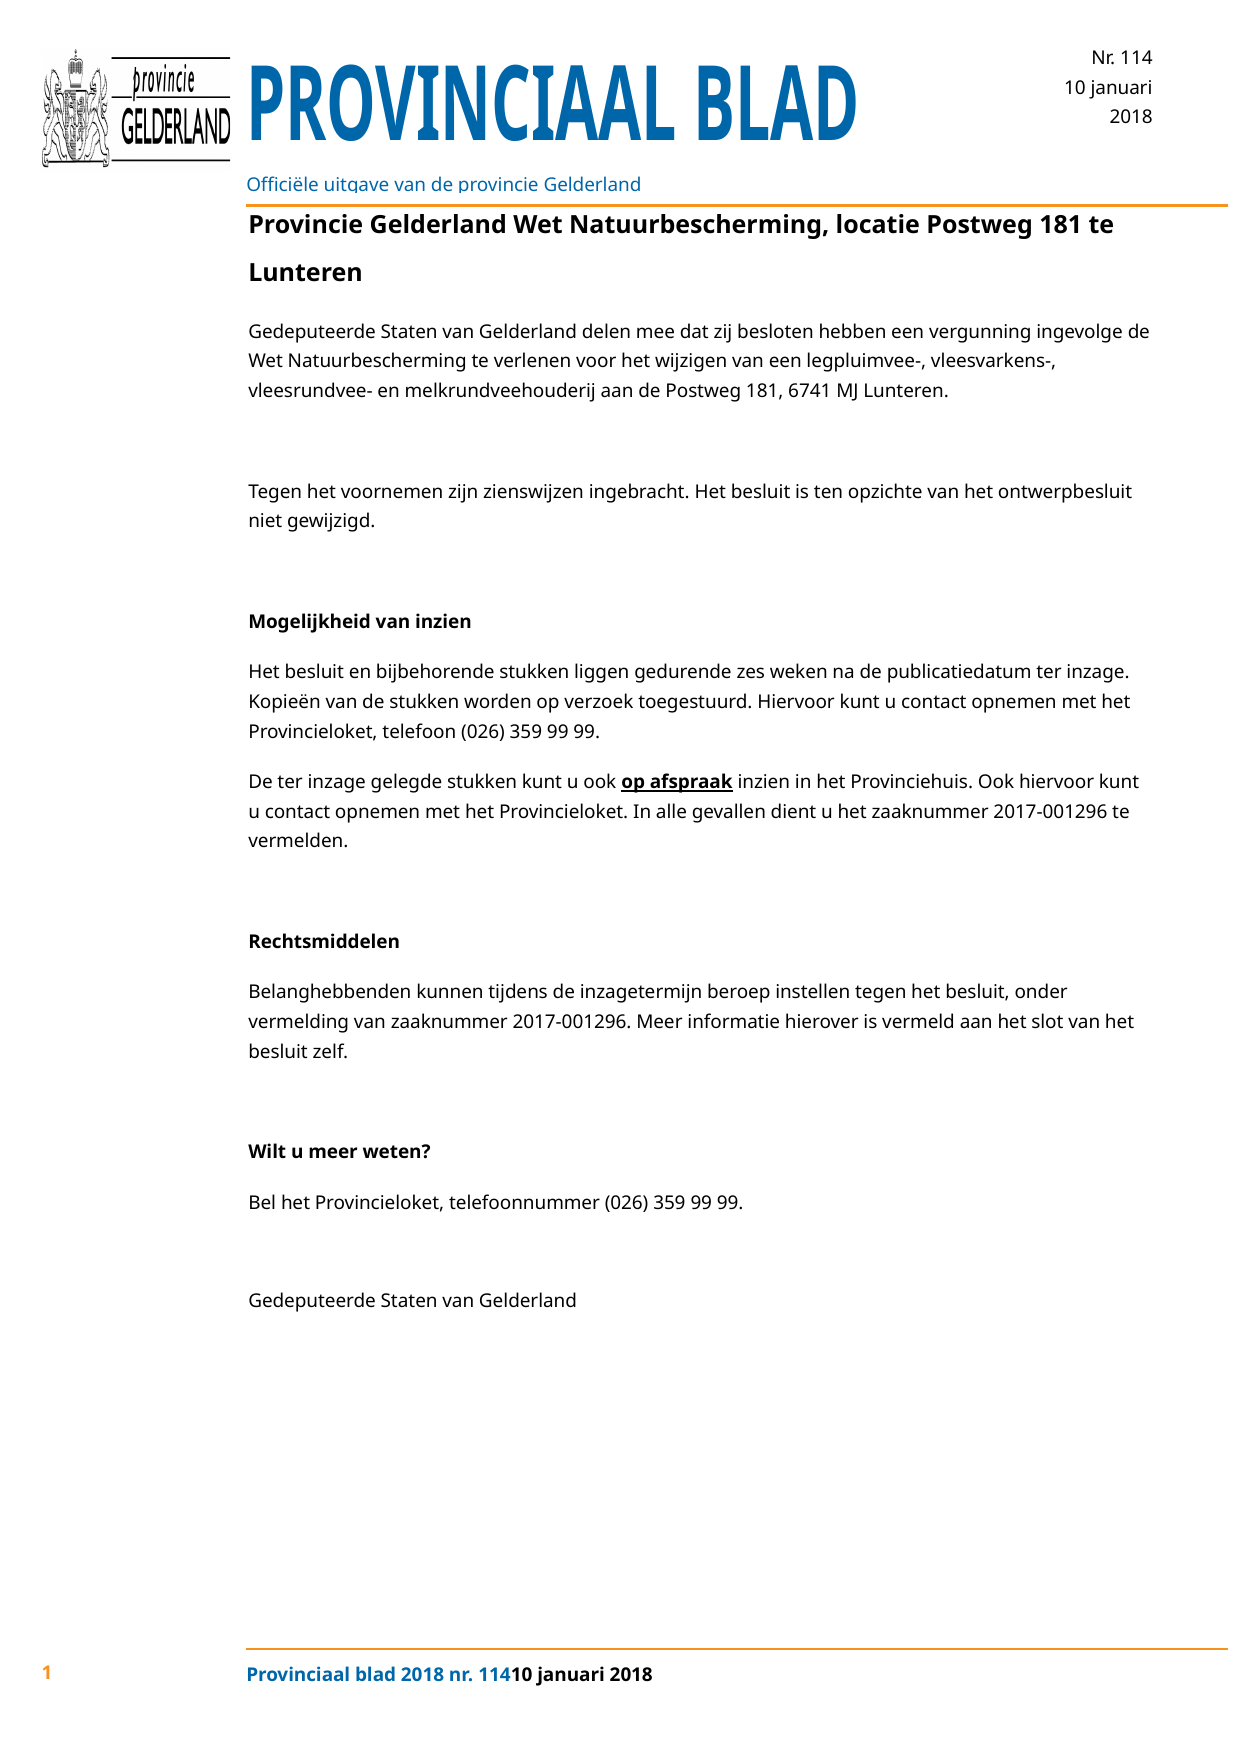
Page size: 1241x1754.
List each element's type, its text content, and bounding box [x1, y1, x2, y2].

text Wilt u meer weten? [248, 1139, 1152, 1164]
text Gedeputeerde Staten van Gelderland delen mee dat zij besloten hebben een vergunning ingevolge de Wet Natuurbescherming te verlenen voor het wijzigen van een legpluimvee-, vleesvarkens-, vleesrundvee- en melkrundveehouderij aan de Postweg 181, 6741 MJ Lunteren. [248, 318, 1152, 403]
text Belanghebbenden kunnen tijdens de inzagetermijn beroep instellen tegen het besluit, onder vermelding van zaaknummer 2017-001296. Meer informatie hierover is vermeld aan het slot van het besluit zelf. [248, 979, 1152, 1064]
text Provincie Gelderland Wet Natuurbescherming, locatie Postweg 181 te Lunteren [248, 207, 1152, 288]
text Mogelijkheid van inzien [248, 608, 1152, 634]
picture [41, 47, 231, 172]
text Tegen het voornemen zijn zienswijzen ingebracht. Het besluit is ten opzichte van het ontwerpbesluit niet gewijzigd. [248, 478, 1152, 533]
text Gedeputeerde Staten van Gelderland [248, 1287, 1152, 1313]
text Het besluit en bijbehorende stukken liggen gedurende zes weken na de publicatiedatum ter inzage. Kopieën van de stukken worden op verzoek toegestuurd. Hiervoor kunt u contact opnemen met het Provincieloket, telefoon (026) 359 99 99. [248, 659, 1152, 744]
text Bel het Provincieloket, telefoonnummer (026) 359 99 99. [248, 1189, 1152, 1215]
text Rechtsmiddelen [248, 928, 1152, 954]
text De ter inzage gelegde stukken kunt u ook op afspraak inzien in het Provinciehuis. Ook hiervoor kunt u contact opnemen met het Provincieloket. In alle gevallen dient u het zaaknummer 2017-001296 te vermelden. [248, 768, 1152, 853]
